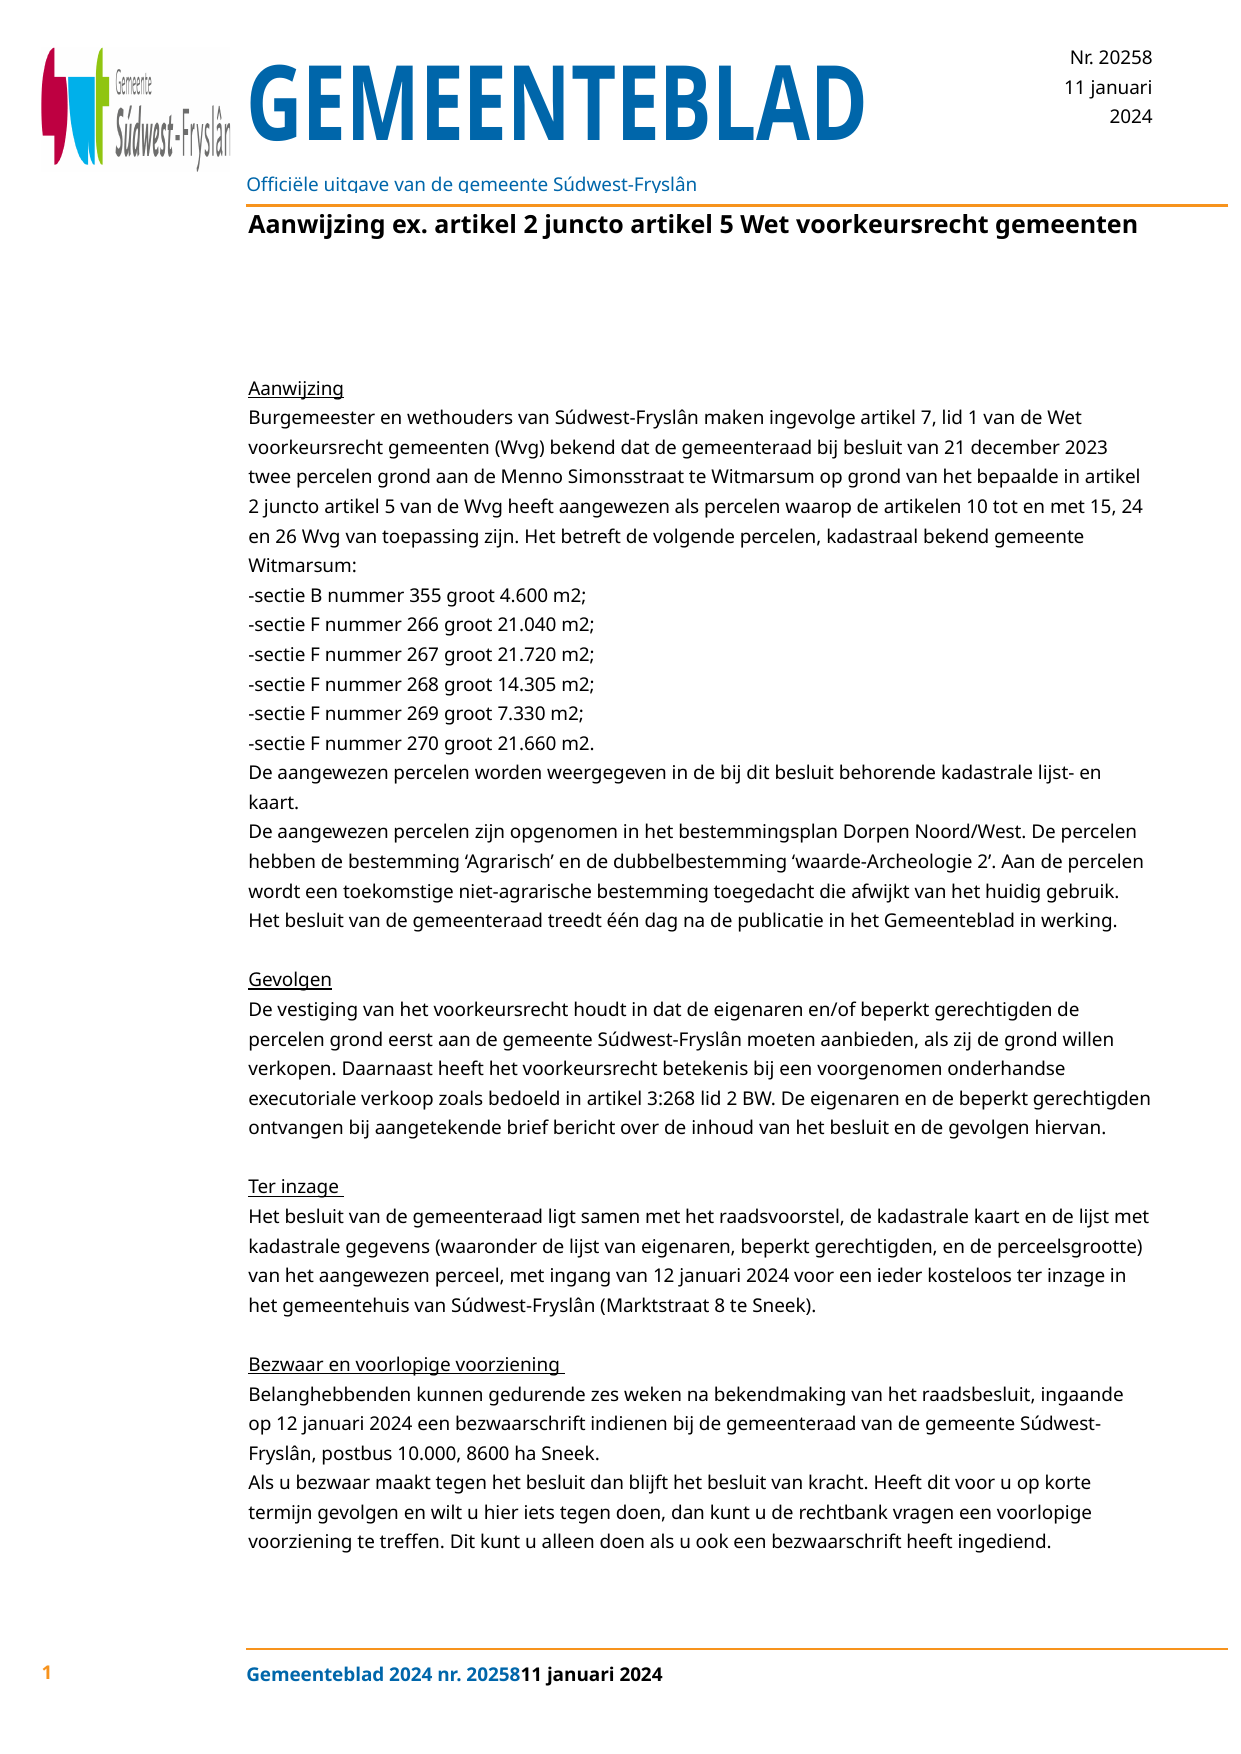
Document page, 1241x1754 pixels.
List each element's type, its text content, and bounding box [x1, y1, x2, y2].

text Burgemeester en wethouders van Súdwest-Fryslân maken ingevolge artikel 7, lid 1 van de Wet voorkeursrecht gemeenten (Wvg) bekend dat de gemeenteraad bij besluit van 21 december 2023 twee percelen grond aan de Menno Simonsstraat te Witmarsum op grond van het bepaalde in artikel 2 juncto artikel 5 van de Wvg heeft aangewezen als percelen waarop de artikelen 10 tot en met 15, 24 en 26 Wvg van toepassing zijn. Het betreft de volgende percelen, kadastraal bekend gemeente Witmarsum: [248, 404, 1152, 578]
text Het besluit van de gemeenteraad ligt samen met het raadsvoorstel, de kadastrale kaart en de lijst met kadastrale gegevens (waaronder de lijst van eigenaren, beperkt gerechtigden, en de perceelsgrootte) van het aangewezen perceel, met ingang van 12 januari 2024 voor een ieder kosteloos ter inzage in het gemeentehuis van Súdwest-Fryslân (Marktstraat 8 te Sneek). [248, 1203, 1152, 1318]
text Ter inzage [248, 1174, 1152, 1199]
text -sectie F nummer 266 groot 21.040 m2; [248, 612, 1152, 637]
picture [41, 47, 231, 172]
text Bezwaar en voorlopige voorziening [248, 1351, 1152, 1377]
text Als u bezwaar maakt tegen het besluit dan blijft het besluit van kracht. Heeft dit voor u op korte termijn gevolgen en wilt u hier iets tegen doen, dan kunt u de rechtbank vragen een voorlopige voorziening te treffen. Dit kunt u alleen doen als u ook een bezwaarschrift heeft ingediend. [248, 1469, 1152, 1554]
text -sectie F nummer 267 groot 21.720 m2; [248, 641, 1152, 667]
text Het besluit van de gemeenteraad treedt één dag na de publicatie in het Gemeenteblad in werking. [248, 907, 1152, 933]
text Aanwijzing ex. artikel 2 juncto artikel 5 Wet voorkeursrecht gemeenten [248, 207, 1152, 241]
text -sectie B nummer 355 groot 4.600 m2; [248, 582, 1152, 608]
text -sectie F nummer 270 groot 21.660 m2. [248, 730, 1152, 756]
text De aangewezen percelen worden weergegeven in de bij dit besluit behorende kadastrale lijst- en kaart. [248, 759, 1152, 815]
text Gevolgen [248, 967, 1152, 992]
text De vestiging van het voorkeursrecht houdt in dat de eigenaren en/of beperkt gerechtigden de percelen grond eerst aan de gemeente Súdwest-Fryslân moeten aanbieden, als zij de grond willen verkopen. Daarnaast heeft het voorkeursrecht betekenis bij een voorgenomen onderhandse executoriale verkoop zoals bedoeld in artikel 3:268 lid 2 BW. De eigenaren en de beperkt gerechtigden ontvangen bij aangetekende brief bericht over de inhoud van het besluit en de gevolgen hiervan. [248, 996, 1152, 1140]
text Aanwijzing [248, 375, 1152, 401]
text -sectie F nummer 268 groot 14.305 m2; [248, 671, 1152, 696]
text De aangewezen percelen zijn opgenomen in het bestemmingsplan Dorpen Noord/West. De percelen hebben de bestemming ‘Agrarisch’ en de dubbelbestemming ‘waarde-Archeologie 2’. Aan de percelen wordt een toekomstige niet-agrarische bestemming toegedacht die afwijkt van het huidig gebruik. [248, 819, 1152, 903]
text -sectie F nummer 269 groot 7.330 m2; [248, 700, 1152, 726]
text Belanghebbenden kunnen gedurende zes weken na bekendmaking van het raadsbesluit, ingaande op 12 januari 2024 een bezwaarschrift indienen bij de gemeenteraad van de gemeente Súdwest-Fryslân, postbus 10.000, 8600 ha Sneek. [248, 1381, 1152, 1466]
